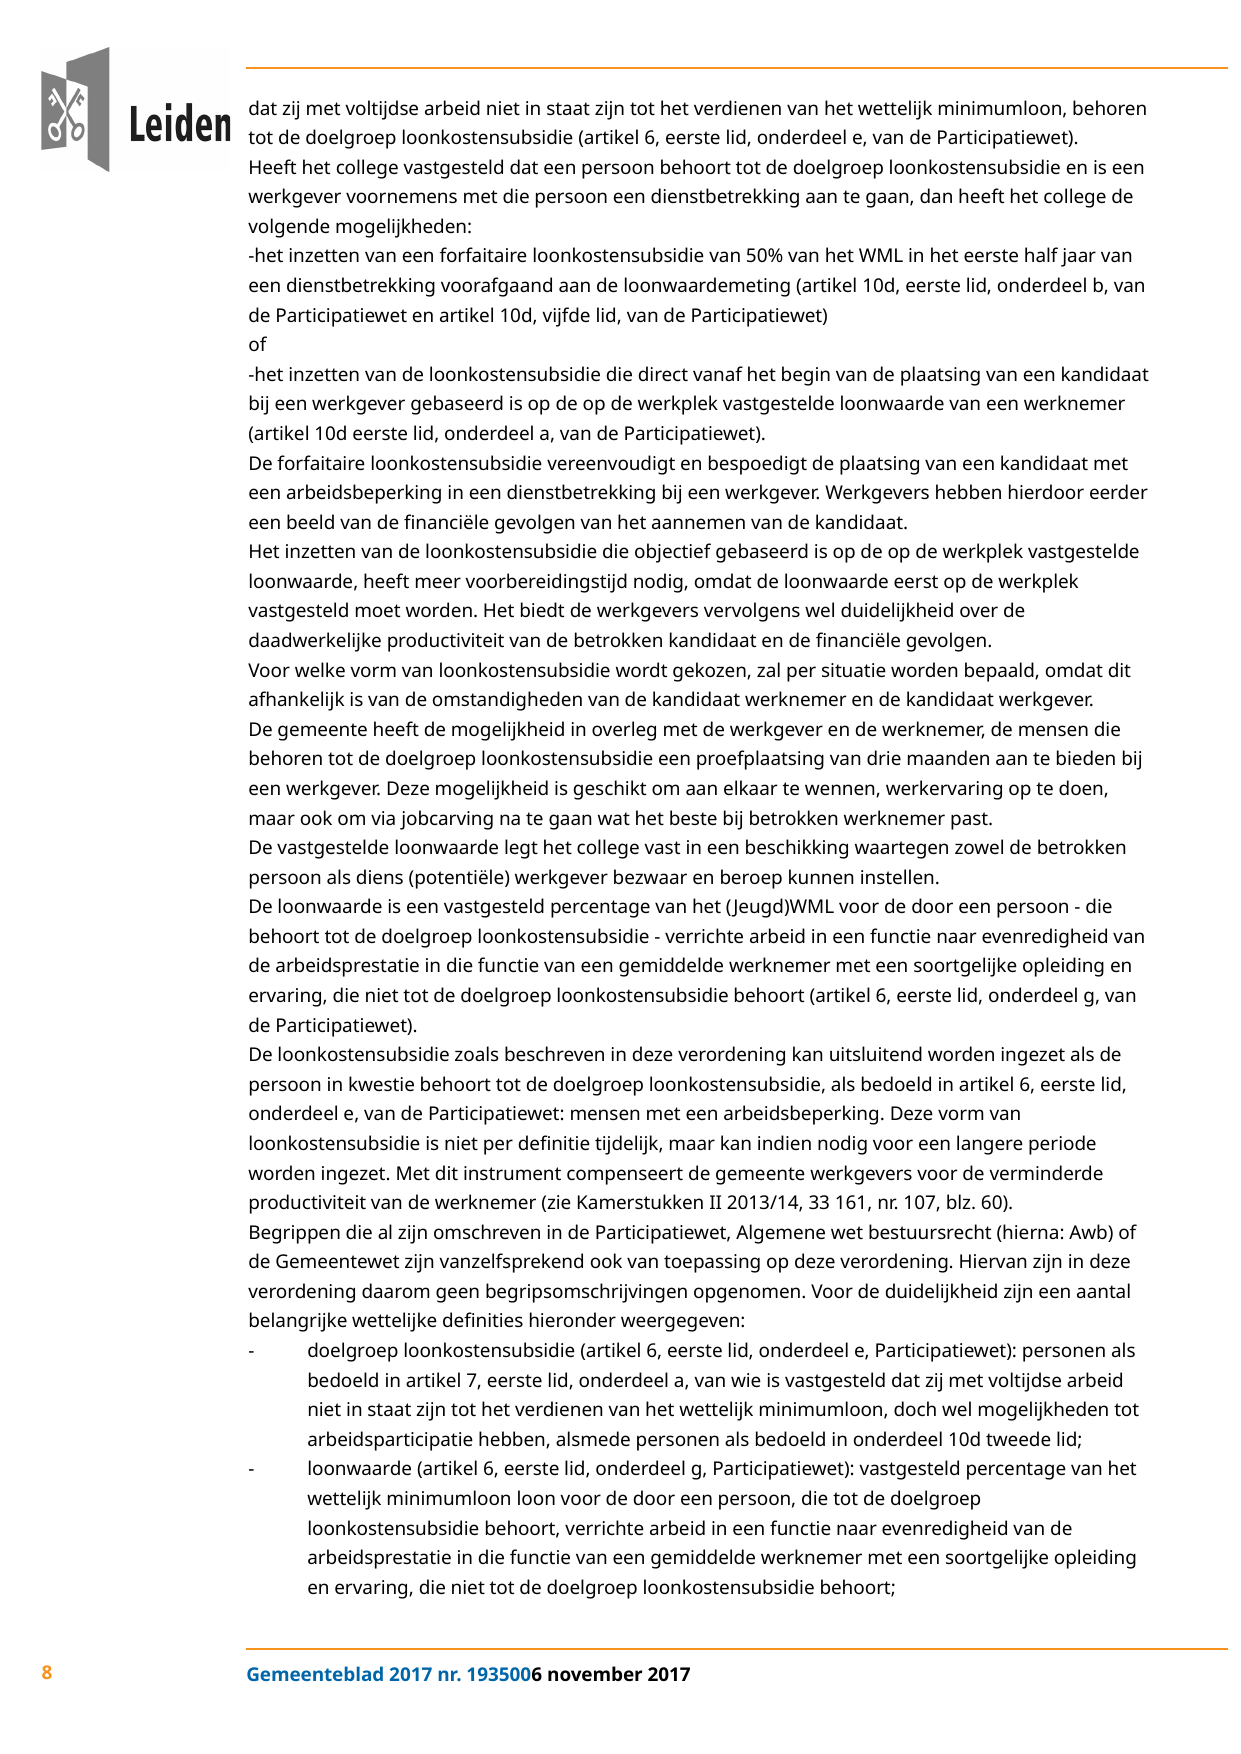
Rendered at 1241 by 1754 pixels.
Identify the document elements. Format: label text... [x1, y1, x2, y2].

text Heeft het college vastgesteld dat een persoon behoort tot de doelgroep loonkostensubsidie en is een werkgever voornemens met die persoon een dienstbetrekking aan te gaan, dan heeft het college de volgende mogelijkheden: [248, 154, 1152, 239]
text Voor welke vorm van loonkostensubsidie wordt gekozen, zal per situatie worden bepaald, omdat dit afhankelijk is van de omstandigheden van de kandidaat werknemer en de kandidaat werkgever. [248, 657, 1152, 712]
text of [248, 331, 1152, 357]
text dat zij met voltijdse arbeid niet in staat zijn tot het verdienen van het wettelijk minimumloon, behoren tot de doelgroep loonkostensubsidie (artikel 6, eerste lid, onderdeel e, van de Participatiewet). [248, 95, 1152, 150]
text Het inzetten van de loonkostensubsidie die objectief gebaseerd is op de op de werkplek vastgestelde loonwaarde, heeft meer voorbereidingstijd nodig, omdat de loonwaarde eerst op de werkplek vastgesteld moet worden. Het biedt de werkgevers vervolgens wel duidelijkheid over de daadwerkelijke productiviteit van de betrokken kandidaat en de financiële gevolgen. [248, 538, 1152, 653]
text -het inzetten van de loonkostensubsidie die direct vanaf het begin van de plaatsing van een kandidaat bij een werkgever gebaseerd is op de op de werkplek vastgestelde loonwaarde van een werknemer (artikel 10d eerste lid, onderdeel a, van de Participatiewet). [248, 361, 1152, 446]
list doelgroep loonkostensubsidie (artikel 6, eerste lid, onderdeel e, Participatiewet): personen als bedoeld in artikel 7, eerste lid, onderdeel a, van wie is vastgesteld dat zij met voltijdse arbeid niet in staat zijn tot het verdienen van het wettelijk minimumloon, doch wel mogelijkheden tot arbeidsparticipatie hebben, alsmede personen als bedoeld in onderdeel 10d tweede lid; [248, 1337, 1152, 1452]
text De loonkostensubsidie zoals beschreven in deze verordening kan uitsluitend worden ingezet als de persoon in kwestie behoort tot de doelgroep loonkostensubsidie, als bedoeld in artikel 6, eerste lid, onderdeel e, van de Participatiewet: mensen met een arbeidsbeperking. Deze vorm van loonkostensubsidie is niet per definitie tijdelijk, maar kan indien nodig voor een langere periode worden ingezet. Met dit instrument compenseert de gemeente werkgevers voor de verminderde productiviteit van de werknemer (zie Kamerstukken II 2013/14, 33 161, nr. 107, blz. 60). [248, 1041, 1152, 1215]
text De gemeente heeft de mogelijkheid in overleg met de werkgever en de werknemer, de mensen die behoren tot de doelgroep loonkostensubsidie een proefplaatsing van drie maanden aan te bieden bij een werkgever. Deze mogelijkheid is geschikt om aan elkaar te wennen, werkervaring op te doen, maar ook om via jobcarving na te gaan wat het beste bij betrokken werknemer past. [248, 716, 1152, 831]
list loonwaarde (artikel 6, eerste lid, onderdeel g, Participatiewet): vastgesteld percentage van het wettelijk minimumloon loon voor de door een persoon, die tot de doelgroep loonkostensubsidie behoort, verrichte arbeid in een functie naar evenredigheid van de arbeidsprestatie in die functie van een gemiddelde werknemer met een soortgelijke opleiding en ervaring, die niet tot de doelgroep loonkostensubsidie behoort; [248, 1456, 1152, 1600]
picture [41, 47, 231, 172]
text De loonwaarde is een vastgesteld percentage van het (Jeugd)WML voor de door een persoon - die behoort tot de doelgroep loonkostensubsidie - verrichte arbeid in een functie naar evenredigheid van de arbeidsprestatie in die functie van een gemiddelde werknemer met een soortgelijke opleiding en ervaring, die niet tot de doelgroep loonkostensubsidie behoort (artikel 6, eerste lid, onderdeel g, van de Participatiewet). [248, 893, 1152, 1038]
text -het inzetten van een forfaitaire loonkostensubsidie van 50% van het WML in het eerste half jaar van een dienstbetrekking voorafgaand aan de loonwaardemeting (artikel 10d, eerste lid, onderdeel b, van de Participatiewet en artikel 10d, vijfde lid, van de Participatiewet) [248, 243, 1152, 328]
text De vastgestelde loonwaarde legt het college vast in een beschikking waartegen zowel de betrokken persoon als diens (potentiële) werkgever bezwaar en beroep kunnen instellen. [248, 834, 1152, 890]
text Begrippen die al zijn omschreven in de Participatiewet, Algemene wet bestuursrecht (hierna: Awb) of de Gemeentewet zijn vanzelfsprekend ook van toepassing op deze verordening. Hiervan zijn in deze verordening daarom geen begripsomschrijvingen opgenomen. Voor de duidelijkheid zijn een aantal belangrijke wettelijke definities hieronder weergegeven: [248, 1219, 1152, 1333]
text De forfaitaire loonkostensubsidie vereenvoudigt en bespoedigt de plaatsing van een kandidaat met een arbeidsbeperking in een dienstbetrekking bij een werkgever. Werkgevers hebben hierdoor eerder een beeld van de financiële gevolgen van het aannemen van de kandidaat. [248, 450, 1152, 535]
